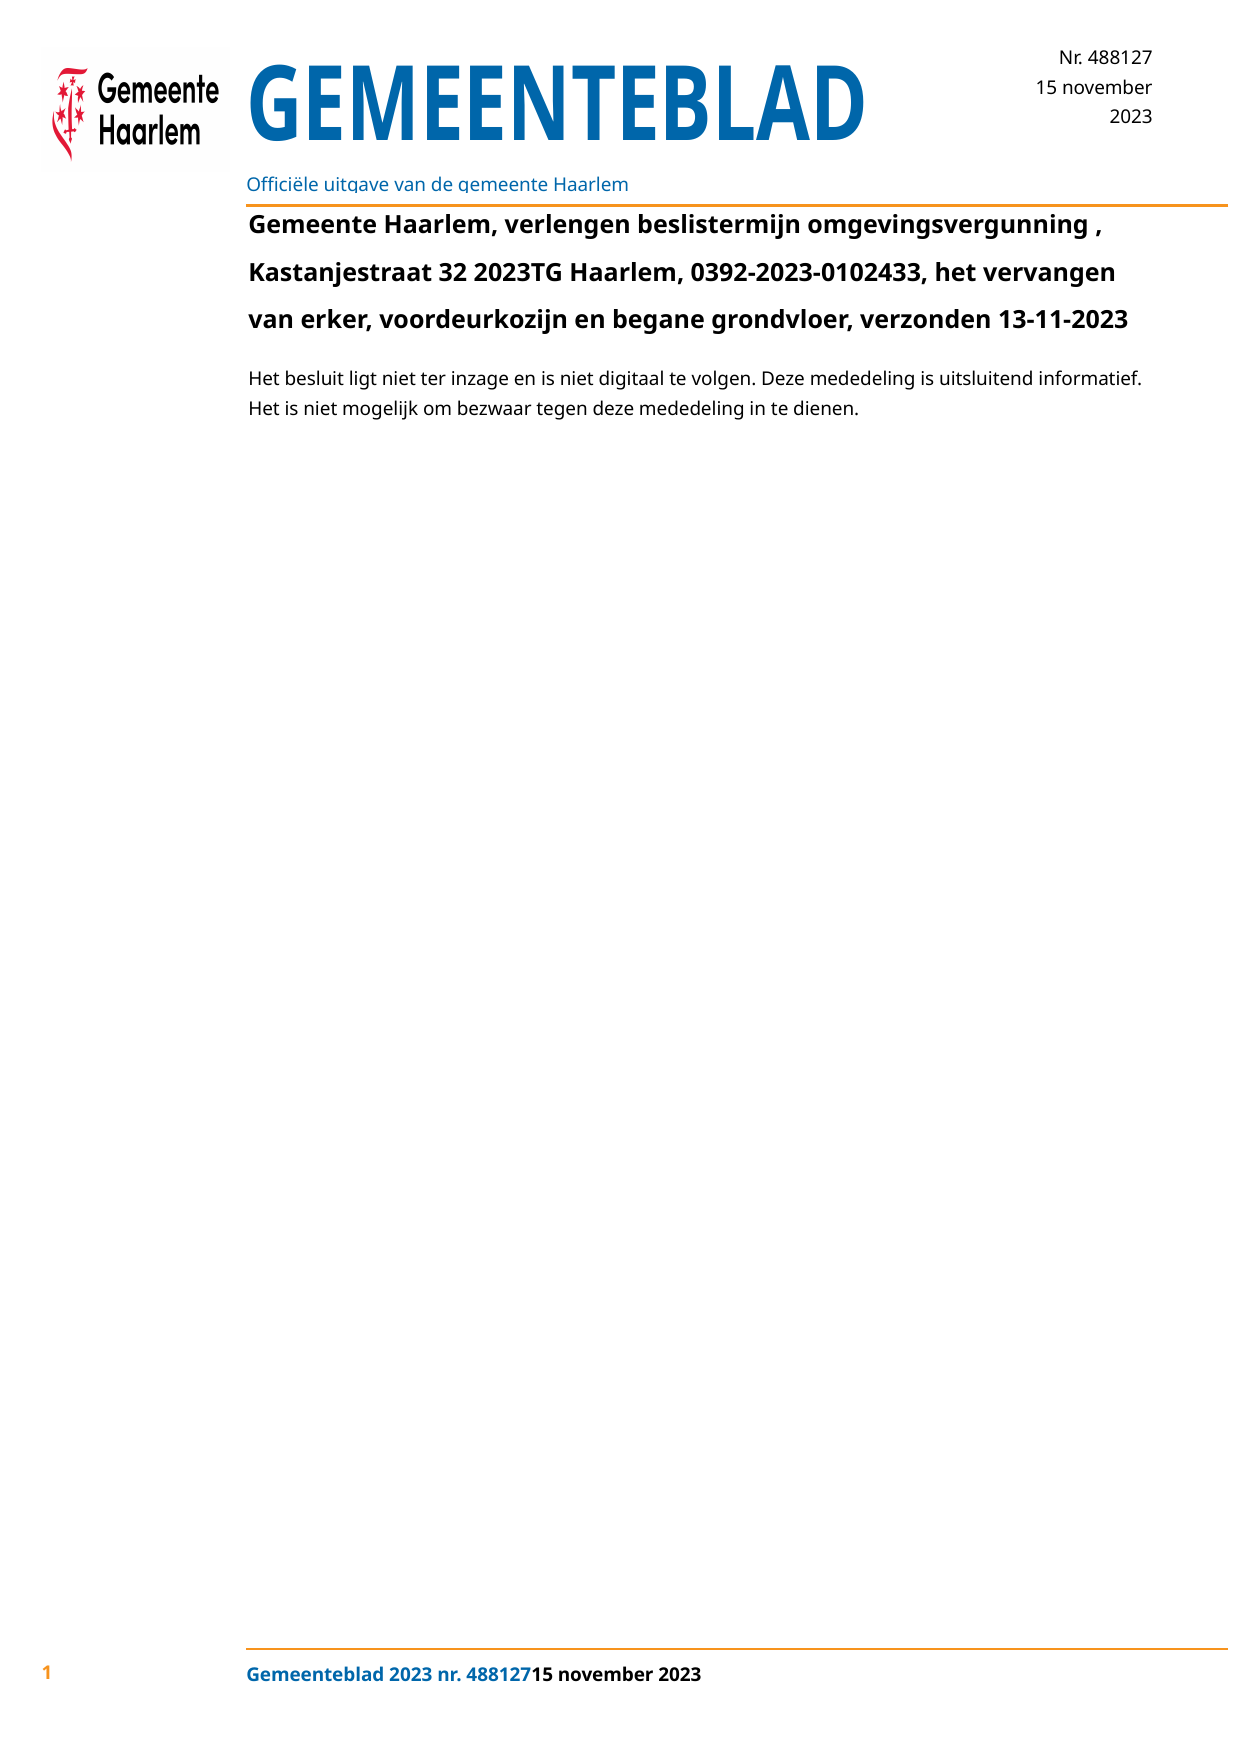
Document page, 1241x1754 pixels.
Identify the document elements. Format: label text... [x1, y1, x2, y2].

text Het besluit ligt niet ter inzage en is niet digitaal te volgen. Deze mededeling is uitsluitend informatief. Het is niet mogelijk om bezwaar tegen deze mededeling in te dienen. [248, 366, 1152, 421]
picture [41, 47, 231, 172]
text Gemeente Haarlem, verlengen beslistermijn omgevingsvergunning , Kastanjestraat 32 2023TG Haarlem, 0392-2023-0102433, het vervangen van erker, voordeurkozijn en begane grondvloer, verzonden 13-11-2023 [248, 207, 1152, 336]
